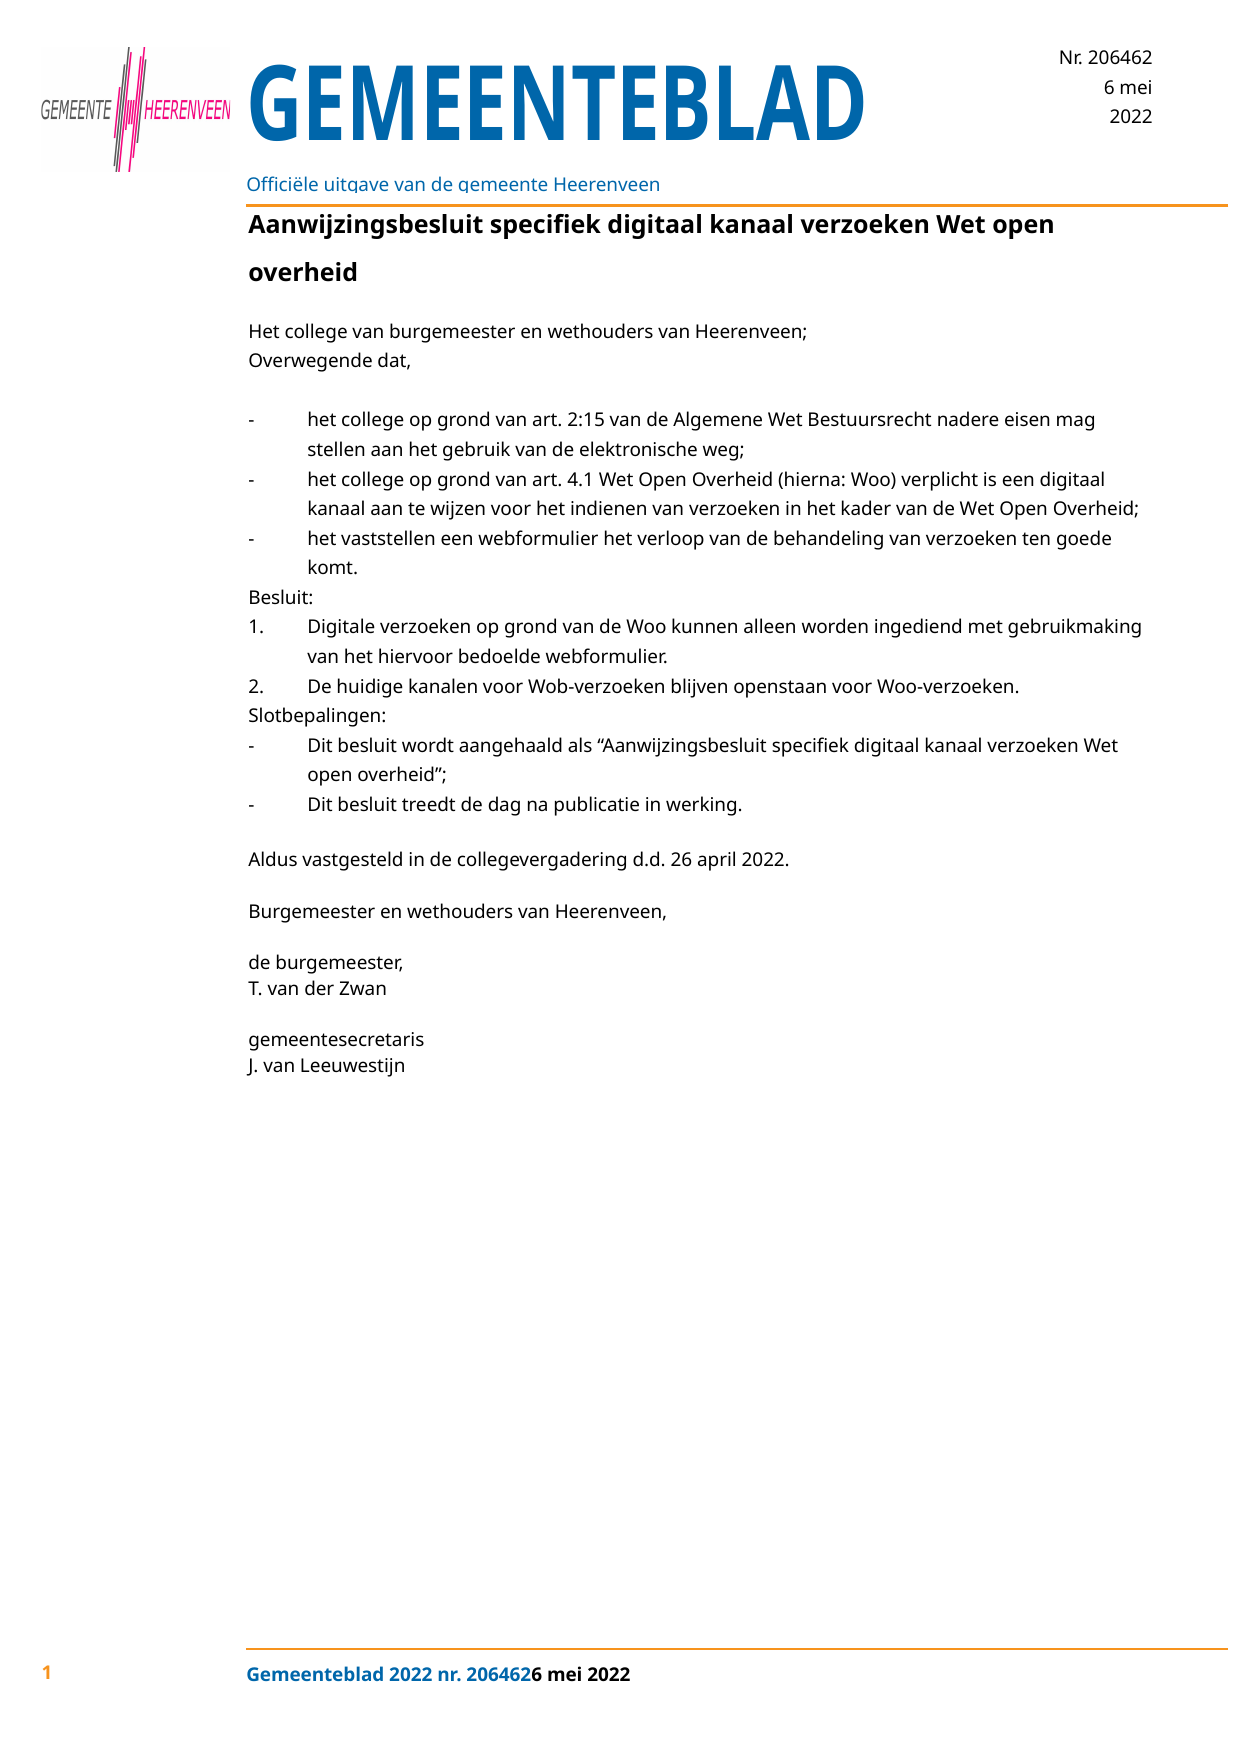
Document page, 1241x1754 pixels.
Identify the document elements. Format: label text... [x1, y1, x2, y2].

text Burgemeester en wethouders van Heerenveen, [248, 898, 1152, 924]
text Aanwijzingsbesluit specifiek digitaal kanaal verzoeken Wet open overheid [248, 207, 1152, 288]
text Overwegende dat, [248, 347, 1152, 373]
text Aldus vastgesteld in de collegevergadering d.d. 26 april 2022. [248, 847, 1152, 872]
text gemeentesecretaris [248, 1027, 1152, 1052]
picture [41, 47, 231, 172]
text Besluit: [248, 584, 1152, 610]
text Slotbepalingen: [248, 702, 1152, 728]
list het vaststellen een webformulier het verloop van de behandeling van verzoeken ten goede komt. [248, 525, 1152, 580]
list Dit besluit wordt aangehaald als “Aanwijzingsbesluit specifiek digitaal kanaal verzoeken Wet open overheid”; [248, 732, 1152, 787]
list Digitale verzoeken op grond van de Woo kunnen alleen worden ingediend met gebruikmaking van het hiervoor bedoelde webformulier. [248, 614, 1152, 669]
list De huidige kanalen voor Wob-verzoeken blijven openstaan voor Woo-verzoeken. [248, 673, 1152, 699]
list het college op grond van art. 2:15 van de Algemene Wet Bestuursrecht nadere eisen mag stellen aan het gebruik van de elektronische weg; [248, 407, 1152, 462]
list Dit besluit treedt de dag na publicatie in werking. [248, 791, 1152, 817]
list het college op grond van art. 4.1 Wet Open Overheid (hierna: Woo) verplicht is een digitaal kanaal aan te wijzen voor het indienen van verzoeken in het kader van de Wet Open Overheid; [248, 466, 1152, 521]
text Het college van burgemeester en wethouders van Heerenveen; [248, 318, 1152, 344]
text T. van der Zwan [248, 975, 1152, 1001]
text de burgemeester, [248, 949, 1152, 975]
text J. van Leeuwestijn [248, 1052, 1152, 1078]
